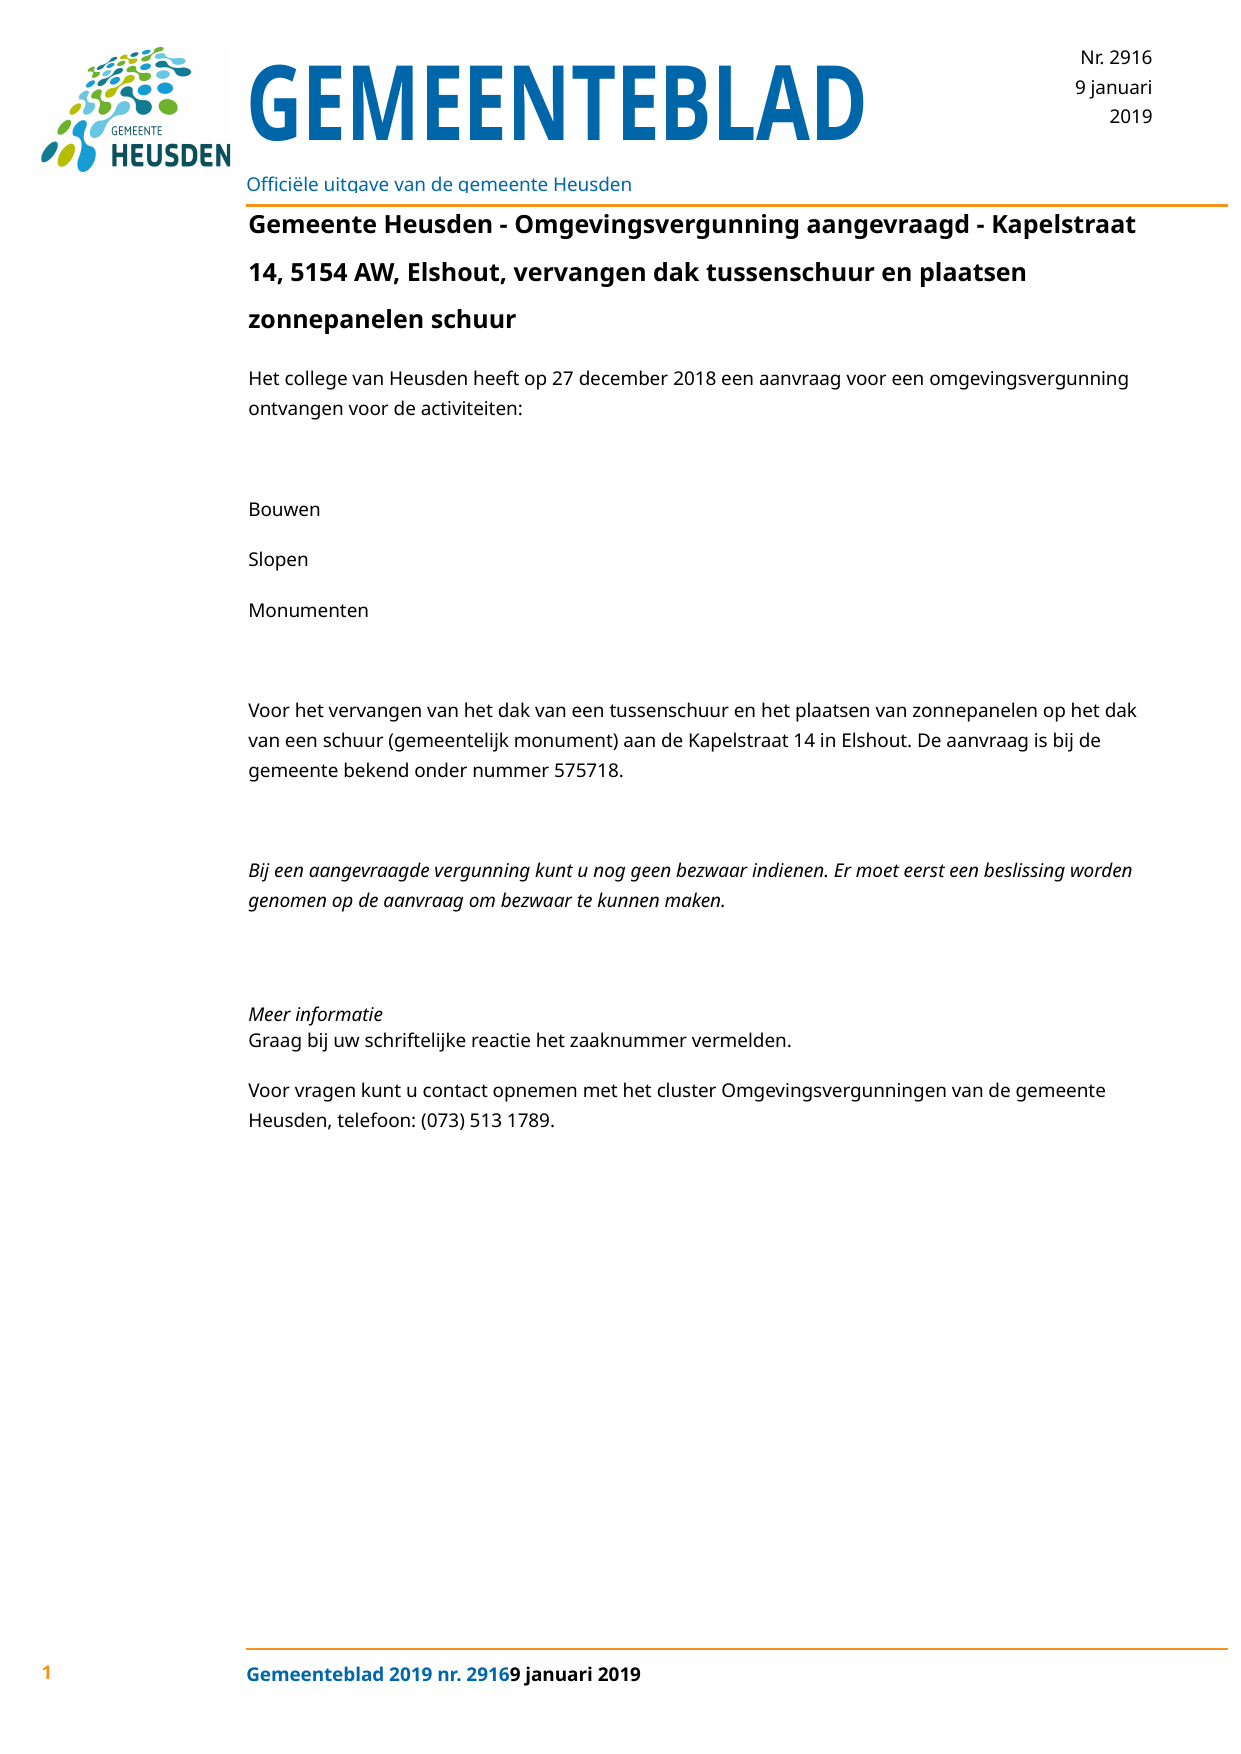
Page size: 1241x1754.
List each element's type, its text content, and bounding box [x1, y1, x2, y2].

text Bouwen [248, 496, 1152, 522]
text Voor vragen kunt u contact opnemen met het cluster Omgevingsvergunningen van de gemeente Heusden, telefoon: (073) 513 1789. [248, 1078, 1152, 1133]
text Gemeente Heusden - Omgevingsvergunning aangevraagd - Kapelstraat 14, 5154 AW, Elshout, vervangen dak tussenschuur en plaatsen zonnepanelen schuur [248, 207, 1152, 336]
text Monumenten [248, 597, 1152, 622]
text Graag bij uw schriftelijke reactie het zaaknummer vermelden. [248, 1027, 1152, 1053]
picture [41, 47, 231, 172]
text Bij een aangevraagde vergunning kunt u nog geen bezwaar indienen. Er moet eerst een beslissing worden genomen op de aanvraag om bezwaar te kunnen maken. [248, 858, 1152, 913]
text Het college van Heusden heeft op 27 december 2018 een aanvraag voor een omgevingsvergunning ontvangen voor de activiteiten: [248, 366, 1152, 421]
text Voor het vervangen van het dak van een tussenschuur en het plaatsen van zonnepanelen op het dak van een schuur (gemeentelijk monument) aan de Kapelstraat 14 in Elshout. De aanvraag is bij de gemeente bekend onder nummer 575718. [248, 698, 1152, 782]
text Meer informatie [248, 1002, 1152, 1027]
text Slopen [248, 546, 1152, 572]
